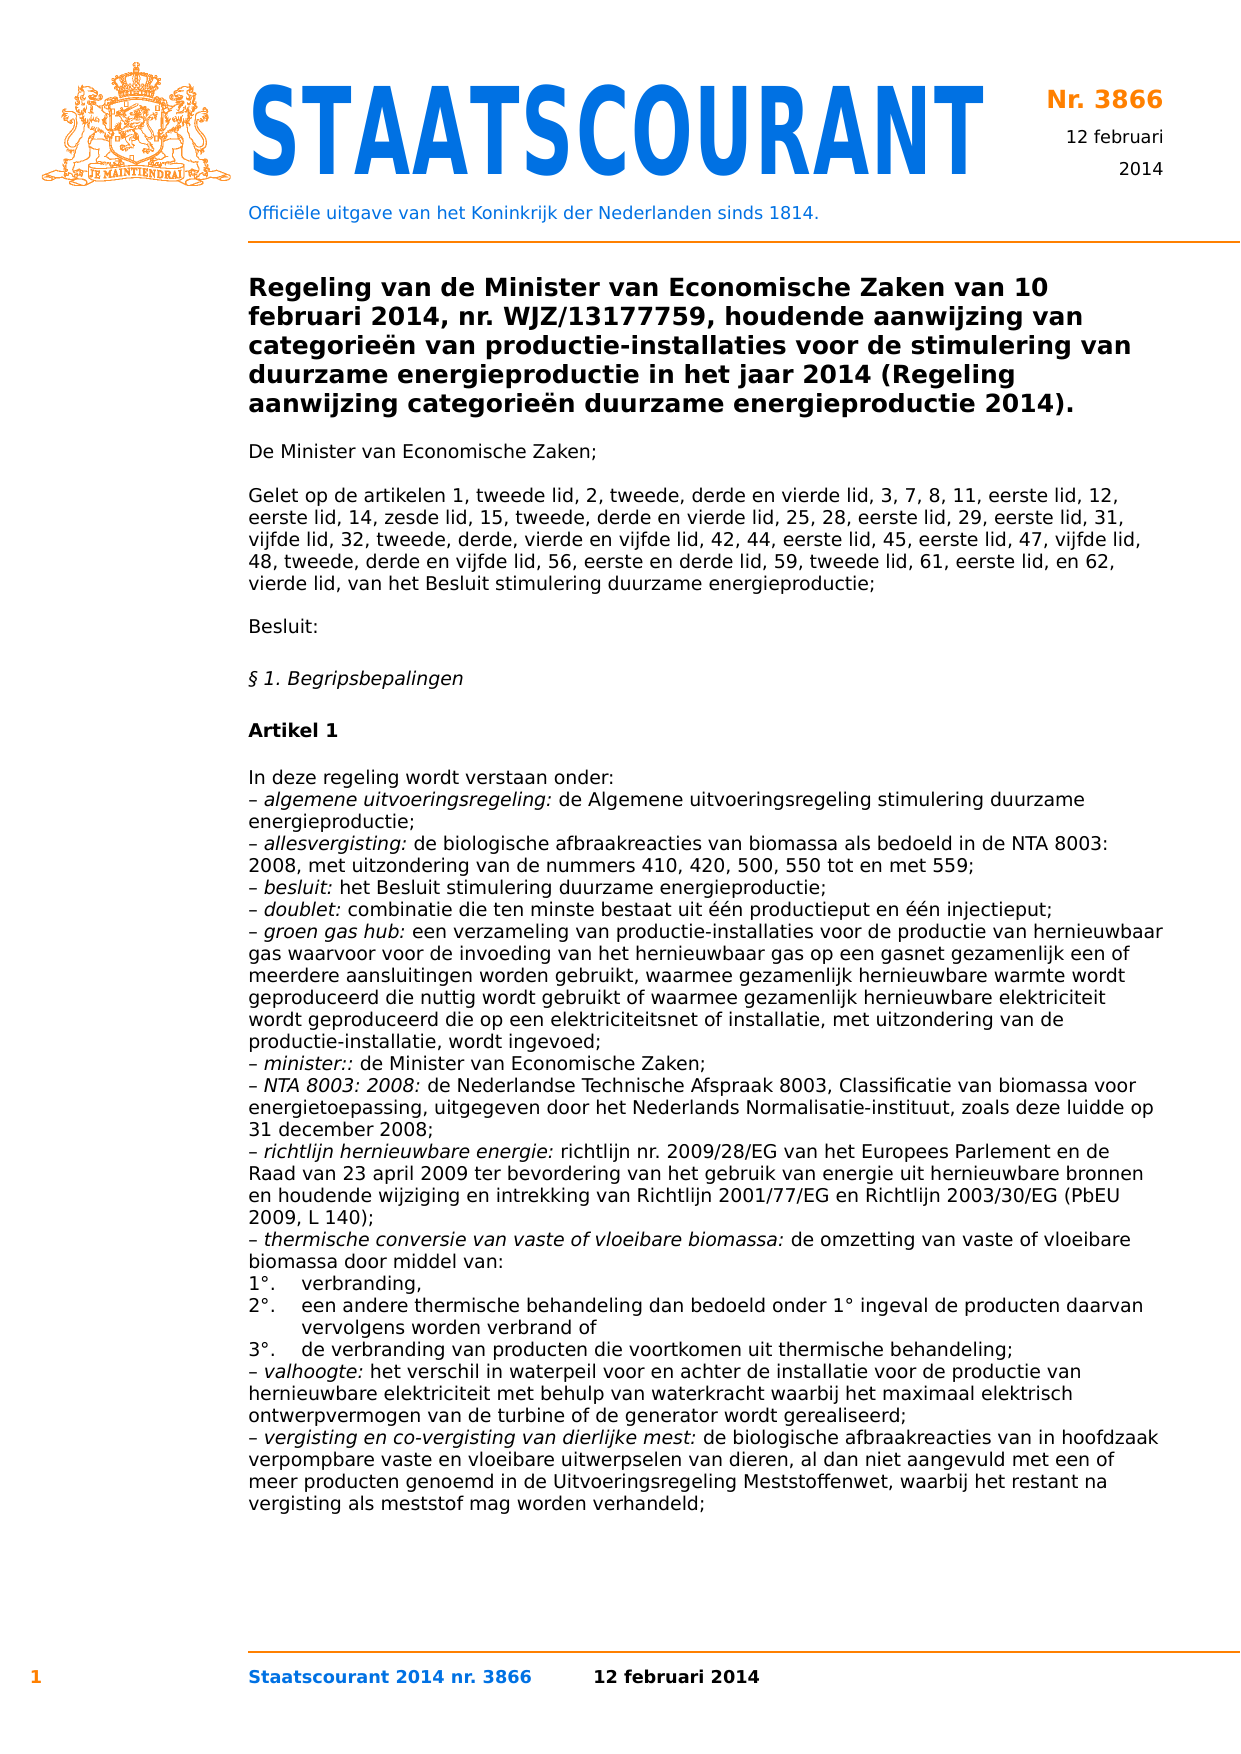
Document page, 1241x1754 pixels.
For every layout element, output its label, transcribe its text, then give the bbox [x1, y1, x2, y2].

table_header [25, 62, 248, 241]
text – valhoogte: het verschil in waterpeil voor en achter de installatie voor de productie van hernieuwbare elektriciteit met behulp van waterkracht waarbij het maximaal elektrisch ontwerpvermogen van de turbine of de generator wordt gerealiseerd; [248, 1361, 1163, 1427]
text De Minister van Economische Zaken; [248, 441, 1163, 463]
text 2°. een andere thermische behandeling dan bedoeld onder 1° ingeval de producten daarvan vervolgens worden verbrand of [248, 1295, 1163, 1339]
picture [41, 62, 231, 186]
subtitle Artikel 1 [248, 720, 1163, 742]
text – thermische conversie van vaste of vloeibare biomassa: de omzetting van vaste of vloeibare biomassa door middel van: [248, 1229, 1163, 1273]
text – NTA 8003: 2008: de Nederlandse Technische Afspraak 8003, Classificatie van biomassa voor energietoepassing, uitgegeven door het Nederlands Normalisatie-instituut, zoals deze luidde op 31 december 2008; [248, 1075, 1163, 1141]
subtitle Regeling van de Minister van Economische Zaken van 10 februari 2014, nr. WJZ/13177759, houdende aanwijzing van categorieën van productie-installaties voor de stimulering van duurzame energieproductie in het jaar 2014 (Regeling aanwijzing categorieën duurzame energieproductie 2014). [248, 273, 1163, 419]
text In deze regeling wordt verstaan onder: [248, 767, 1163, 789]
table_header STAATSCOURANT [248, 62, 998, 203]
table_cell 12 februari [998, 121, 1240, 153]
text – doublet: combinatie die ten minste bestaat uit één productieput en één injectieput; [248, 899, 1163, 921]
text Gelet op de artikelen 1, tweede lid, 2, tweede, derde en vierde lid, 3, 7, 8, 11, eerste lid, 12, eerste lid, 14, zesde lid, 15, tweede, derde en vierde lid, 25, 28, eerste lid, 29, eerste lid, 31, vijfde lid, 32, tweede, derde, vierde en vijfde lid, 42, 44, eerste lid, 45, eerste lid, 47, vijfde lid, 48, tweede, derde en vijfde lid, 56, eerste en derde lid, 59, tweede lid, 61, eerste lid, en 62, vierde lid, van het Besluit stimulering duurzame energieproductie; [248, 484, 1163, 594]
text – algemene uitvoeringsregeling: de Algemene uitvoeringsregeling stimulering duurzame energieproductie; [248, 789, 1163, 833]
text 1°. verbranding, [248, 1273, 1163, 1295]
text – richtlijn hernieuwbare energie: richtlijn nr. 2009/28/EG van het Europees Parlement en de Raad van 23 april 2009 ter bevordering van het gebruik van energie uit hernieuwbare bronnen en houdende wijziging en intrekking van Richtlijn 2001/77/EG en Richtlijn 2003/30/EG (PbEU 2009, L 140); [248, 1141, 1163, 1229]
text – besluit: het Besluit stimulering duurzame energieproductie; [248, 877, 1163, 899]
text – vergisting en co-vergisting van dierlijke mest: de biologische afbraakreacties van in hoofdzaak verpompbare vaste en vloeibare uitwerpselen van dieren, al dan niet aangevuld met een of meer producten genoemd in de Uitvoeringsregeling Meststoffenwet, waarbij het restant na vergisting als meststof mag worden verhandeld; [248, 1427, 1163, 1514]
subtitle § 1. Begripsbepalingen [248, 668, 1163, 690]
text – groen gas hub: een verzameling van productie-installaties voor de productie van hernieuwbaar gas waarvoor voor de invoeding van het hernieuwbaar gas op een gasnet gezamenlijk een of meerdere aansluitingen worden gebruikt, waarmee gezamenlijk hernieuwbare warmte wordt geproduceerd die nuttig wordt gebruikt of waarmee gezamenlijk hernieuwbare elektriciteit wordt geproduceerd die op een elektriciteitsnet of installatie, met uitzondering van de productie-installatie, wordt ingevoed; [248, 921, 1163, 1053]
text – minister:: de Minister van Economische Zaken; [248, 1053, 1163, 1075]
table_cell Officiële uitgave van het Koninkrijk der Nederlanden sinds 1814. [248, 203, 1240, 241]
table_header Nr. 3866 [998, 62, 1240, 121]
text 3°. de verbranding van producten die voortkomen uit thermische behandeling; [248, 1339, 1163, 1361]
text – allesvergisting: de biologische afbraakreacties van biomassa als bedoeld in de NTA 8003: 2008, met uitzondering van de nummers 410, 420, 500, 550 tot en met 559; [248, 833, 1163, 877]
text Besluit: [248, 616, 1163, 638]
table_cell 2014 [998, 153, 1240, 203]
